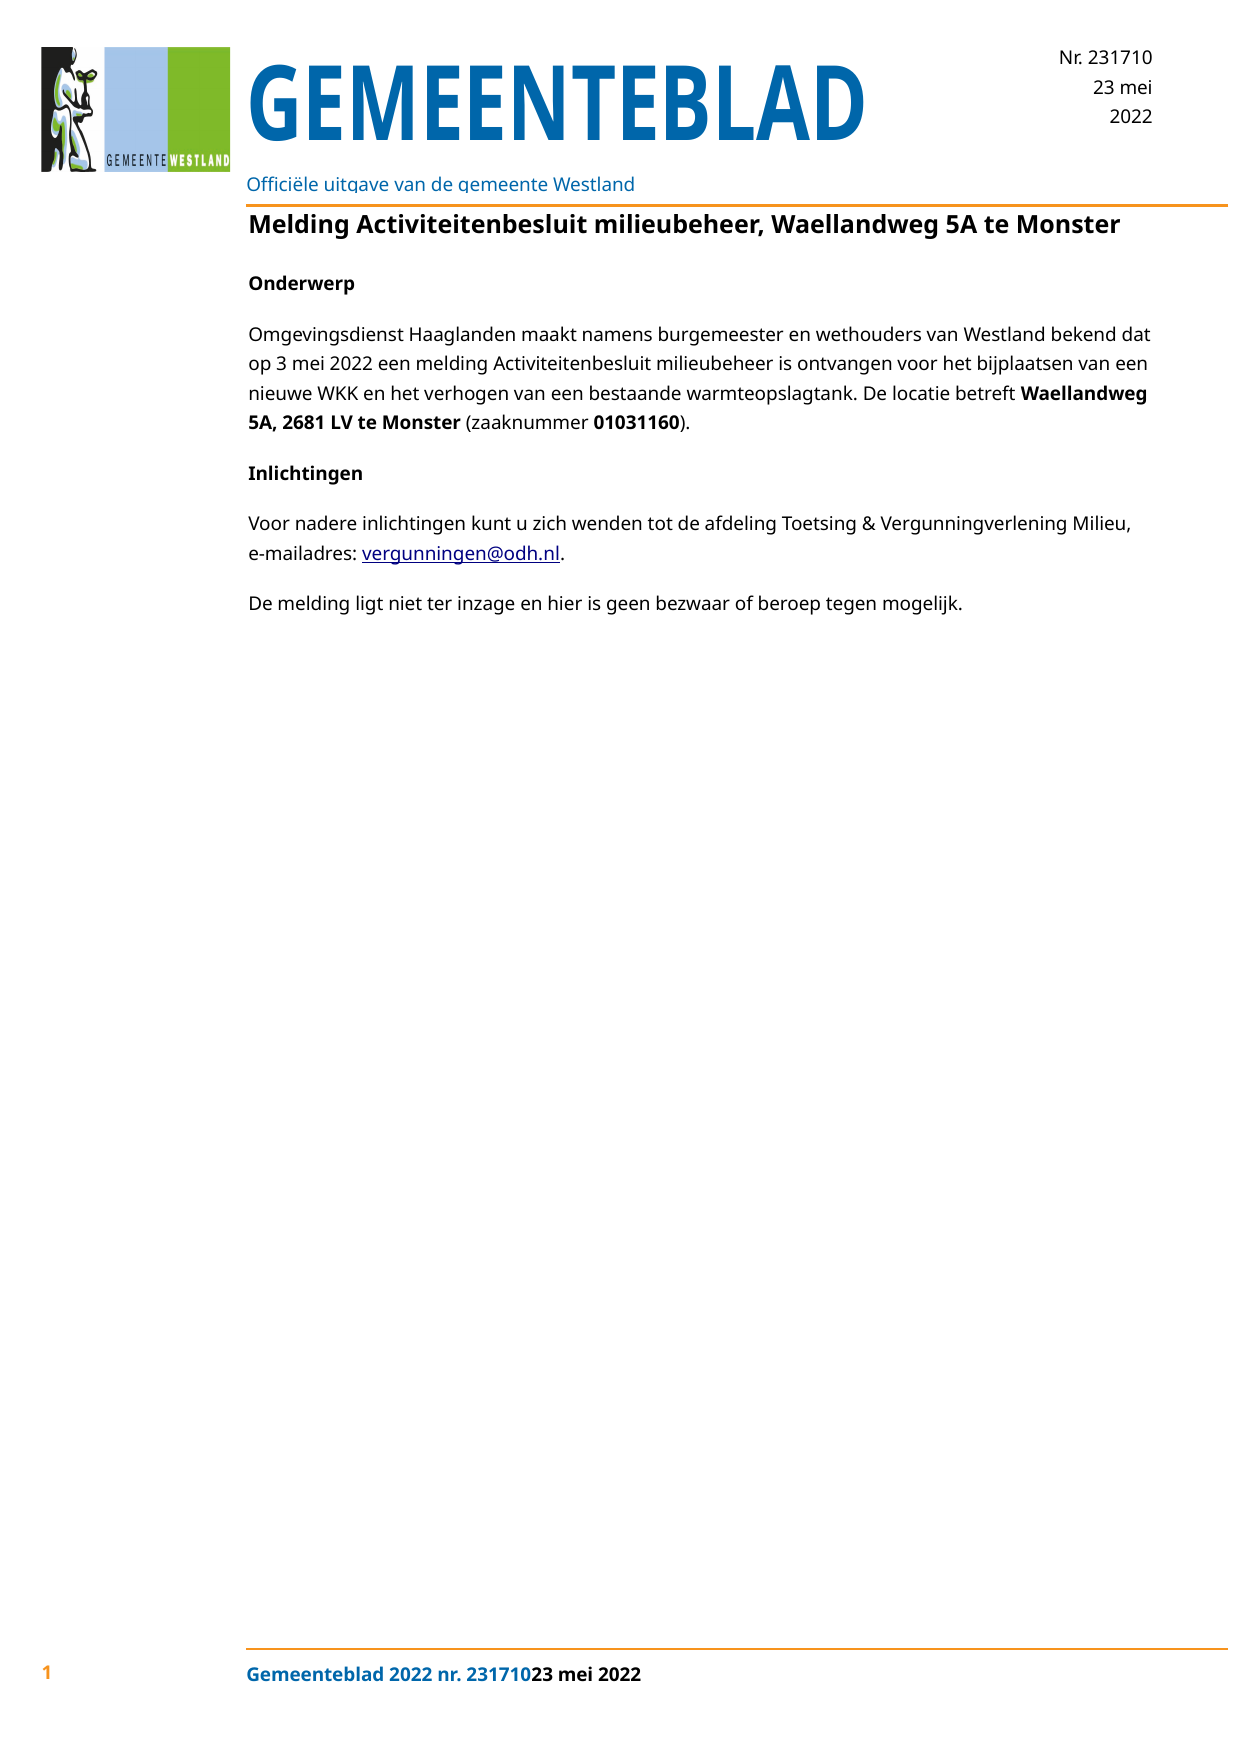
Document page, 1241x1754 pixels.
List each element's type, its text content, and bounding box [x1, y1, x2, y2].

text De melding ligt niet ter inzage en hier is geen bezwaar of beroep tegen mogelijk. [248, 590, 1152, 616]
text Melding Activiteitenbesluit milieubeheer, Waellandweg 5A te Monster [248, 207, 1152, 241]
text Omgevingsdienst Haaglanden maakt namens burgemeester en wethouders van Westland bekend dat op 3 mei 2022 een melding Activiteitenbesluit milieubeheer is ontvangen voor het bijplaatsen van een nieuwe WKK en het verhogen van een bestaande warmteopslagtank. De locatie betreft Waellandweg 5A, 2681 LV te Monster (zaaknummer 01031160). [248, 321, 1152, 435]
picture [41, 47, 231, 172]
text Inlichtingen [248, 460, 1152, 486]
text Voor nadere inlichtingen kunt u zich wenden tot de afdeling Toetsing & Vergunningverlening Milieu, e-mailadres: vergunningen@odh.nl. [248, 510, 1152, 566]
text Onderwerp [248, 270, 1152, 296]
